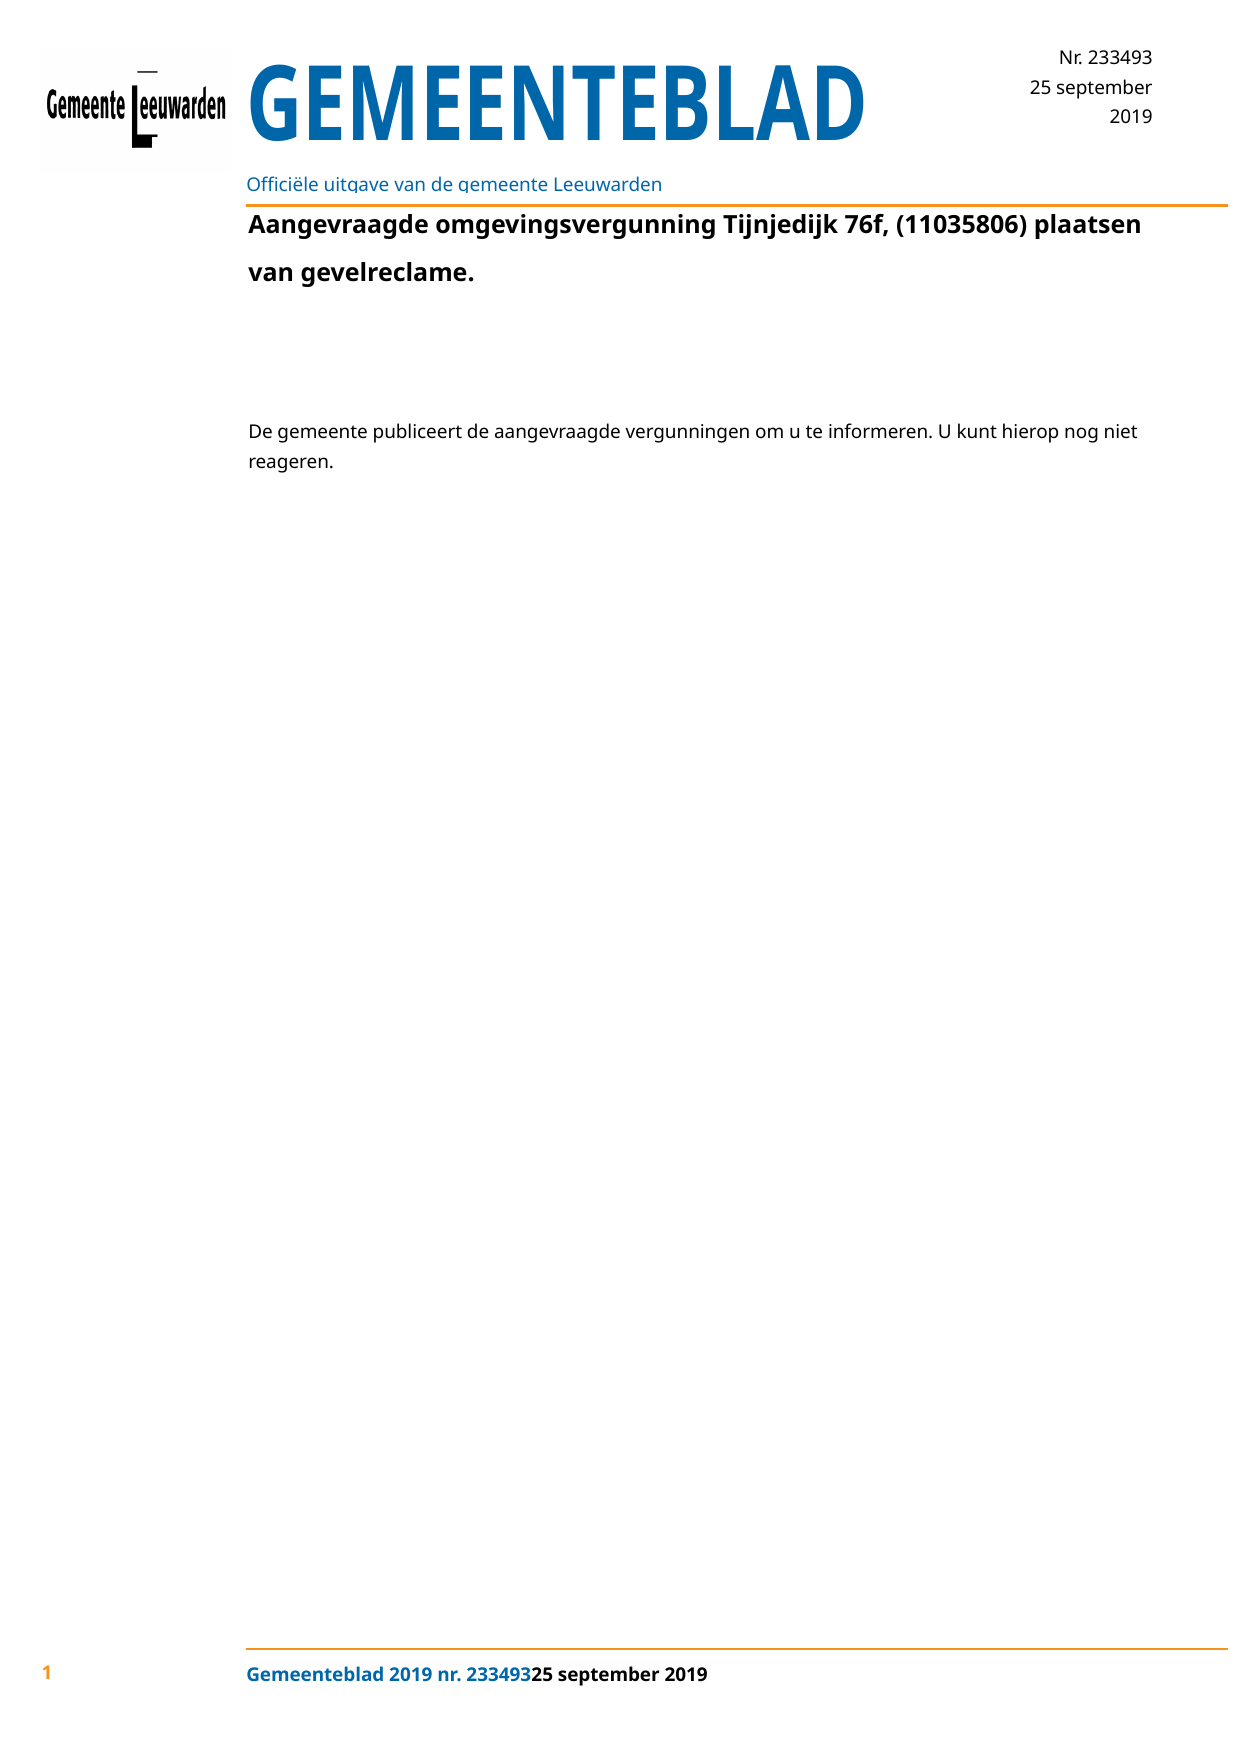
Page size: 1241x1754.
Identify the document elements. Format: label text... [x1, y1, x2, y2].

text De gemeente publiceert de aangevraagde vergunningen om u te informeren. U kunt hierop nog niet reageren. [248, 419, 1152, 474]
text Aangevraagde omgevingsvergunning Tijnjedijk 76f, (11035806) plaatsen van gevelreclame. [248, 207, 1152, 288]
picture [41, 47, 231, 172]
